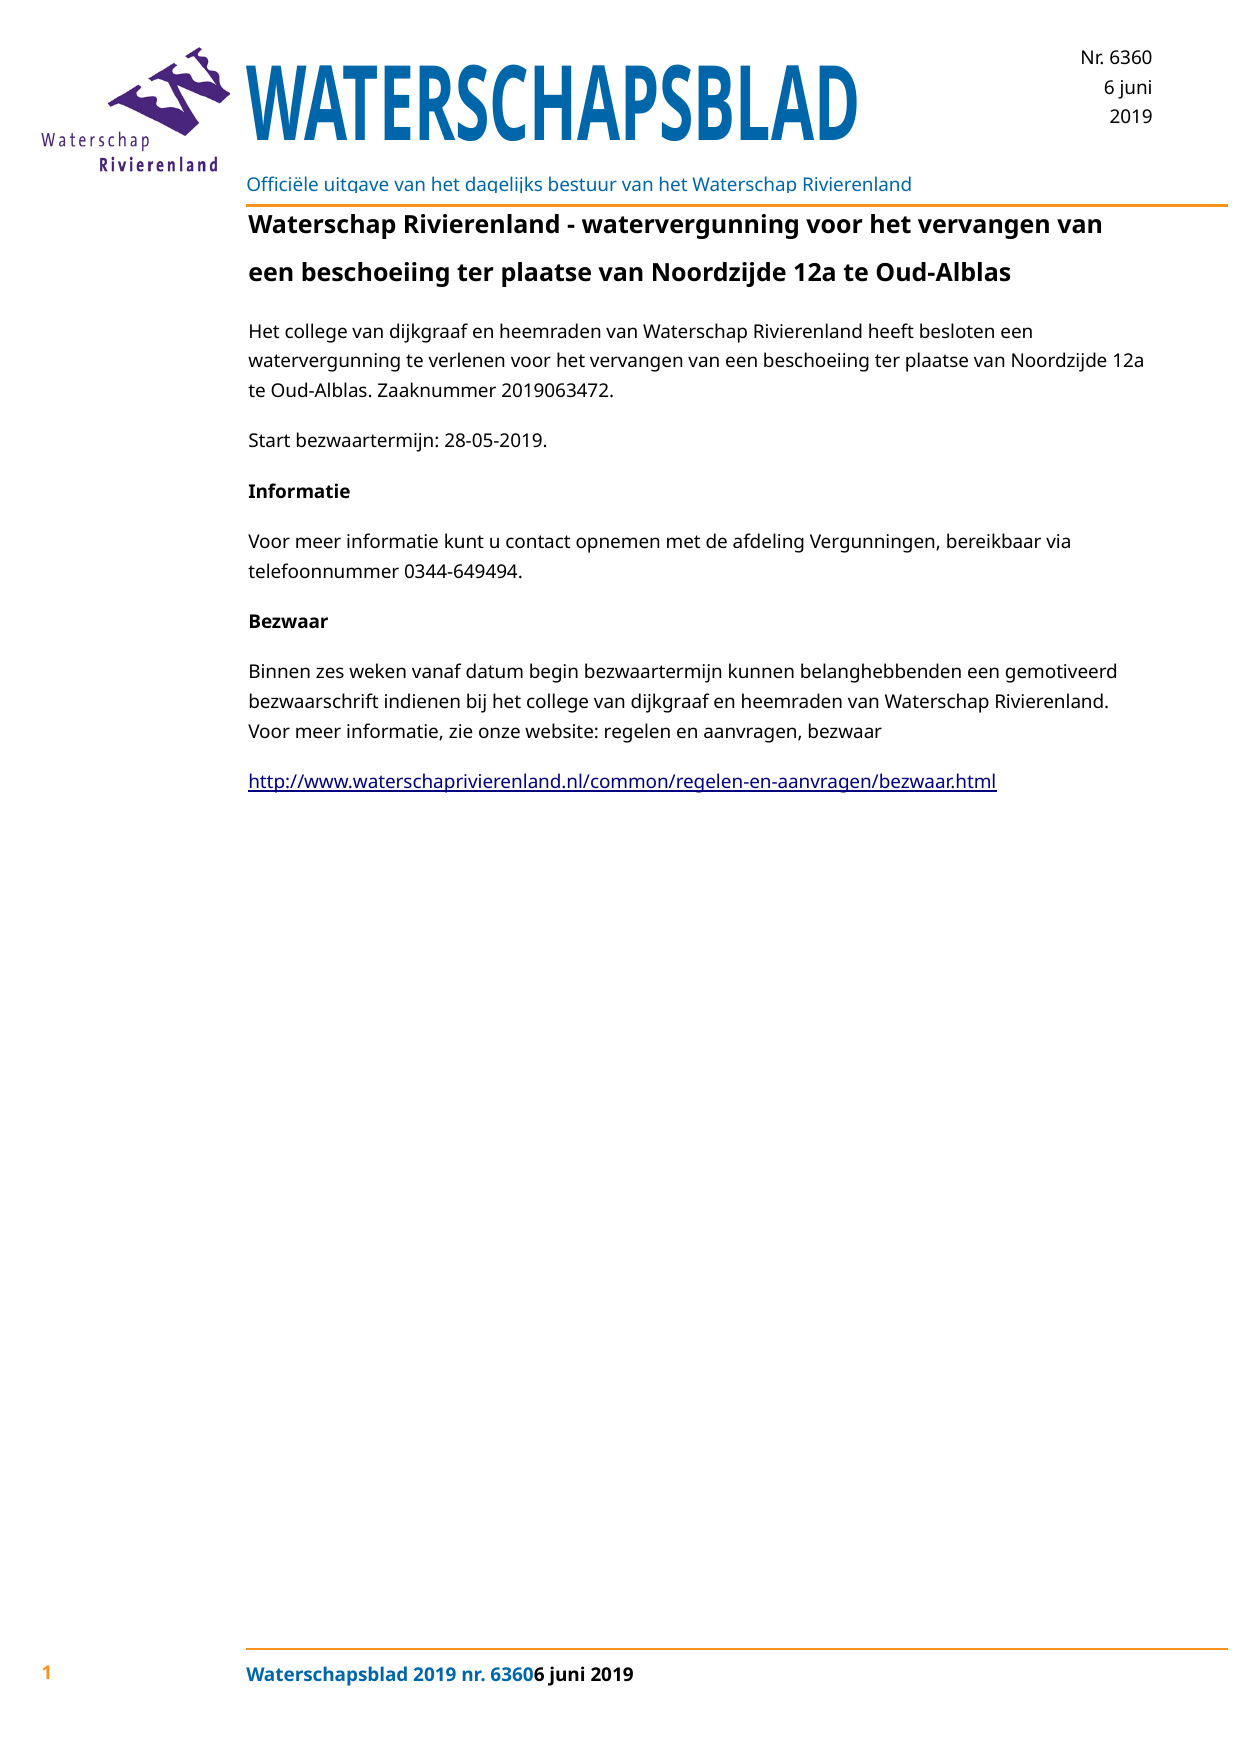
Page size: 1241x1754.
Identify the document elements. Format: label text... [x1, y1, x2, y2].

text Bezwaar [248, 608, 1152, 634]
text http://www.waterschaprivierenland.nl/common/regelen-en-aanvragen/bezwaar.html [248, 768, 1152, 794]
text Voor meer informatie kunt u contact opnemen met de afdeling Vergunningen, bereikbaar via telefoonnummer 0344-649494. [248, 528, 1152, 584]
text Het college van dijkgraaf en heemraden van Waterschap Rivierenland heeft besloten een watervergunning te verlenen voor het vervangen van een beschoeiing ter plaatse van Noordzijde 12a te Oud-Alblas. Zaaknummer 2019063472. [248, 318, 1152, 403]
text Binnen zes weken vanaf datum begin bezwaartermijn kunnen belanghebbenden een gemotiveerd bezwaarschrift indienen bij het college van dijkgraaf en heemraden van Waterschap Rivierenland. Voor meer informatie, zie onze website: regelen en aanvragen, bezwaar [248, 659, 1152, 744]
picture [41, 47, 231, 172]
text Start bezwaartermijn: 28-05-2019. [248, 427, 1152, 453]
text Informatie [248, 478, 1152, 504]
text Waterschap Rivierenland - watervergunning voor het vervangen van een beschoeiing ter plaatse van Noordzijde 12a te Oud-Alblas [248, 207, 1152, 288]
